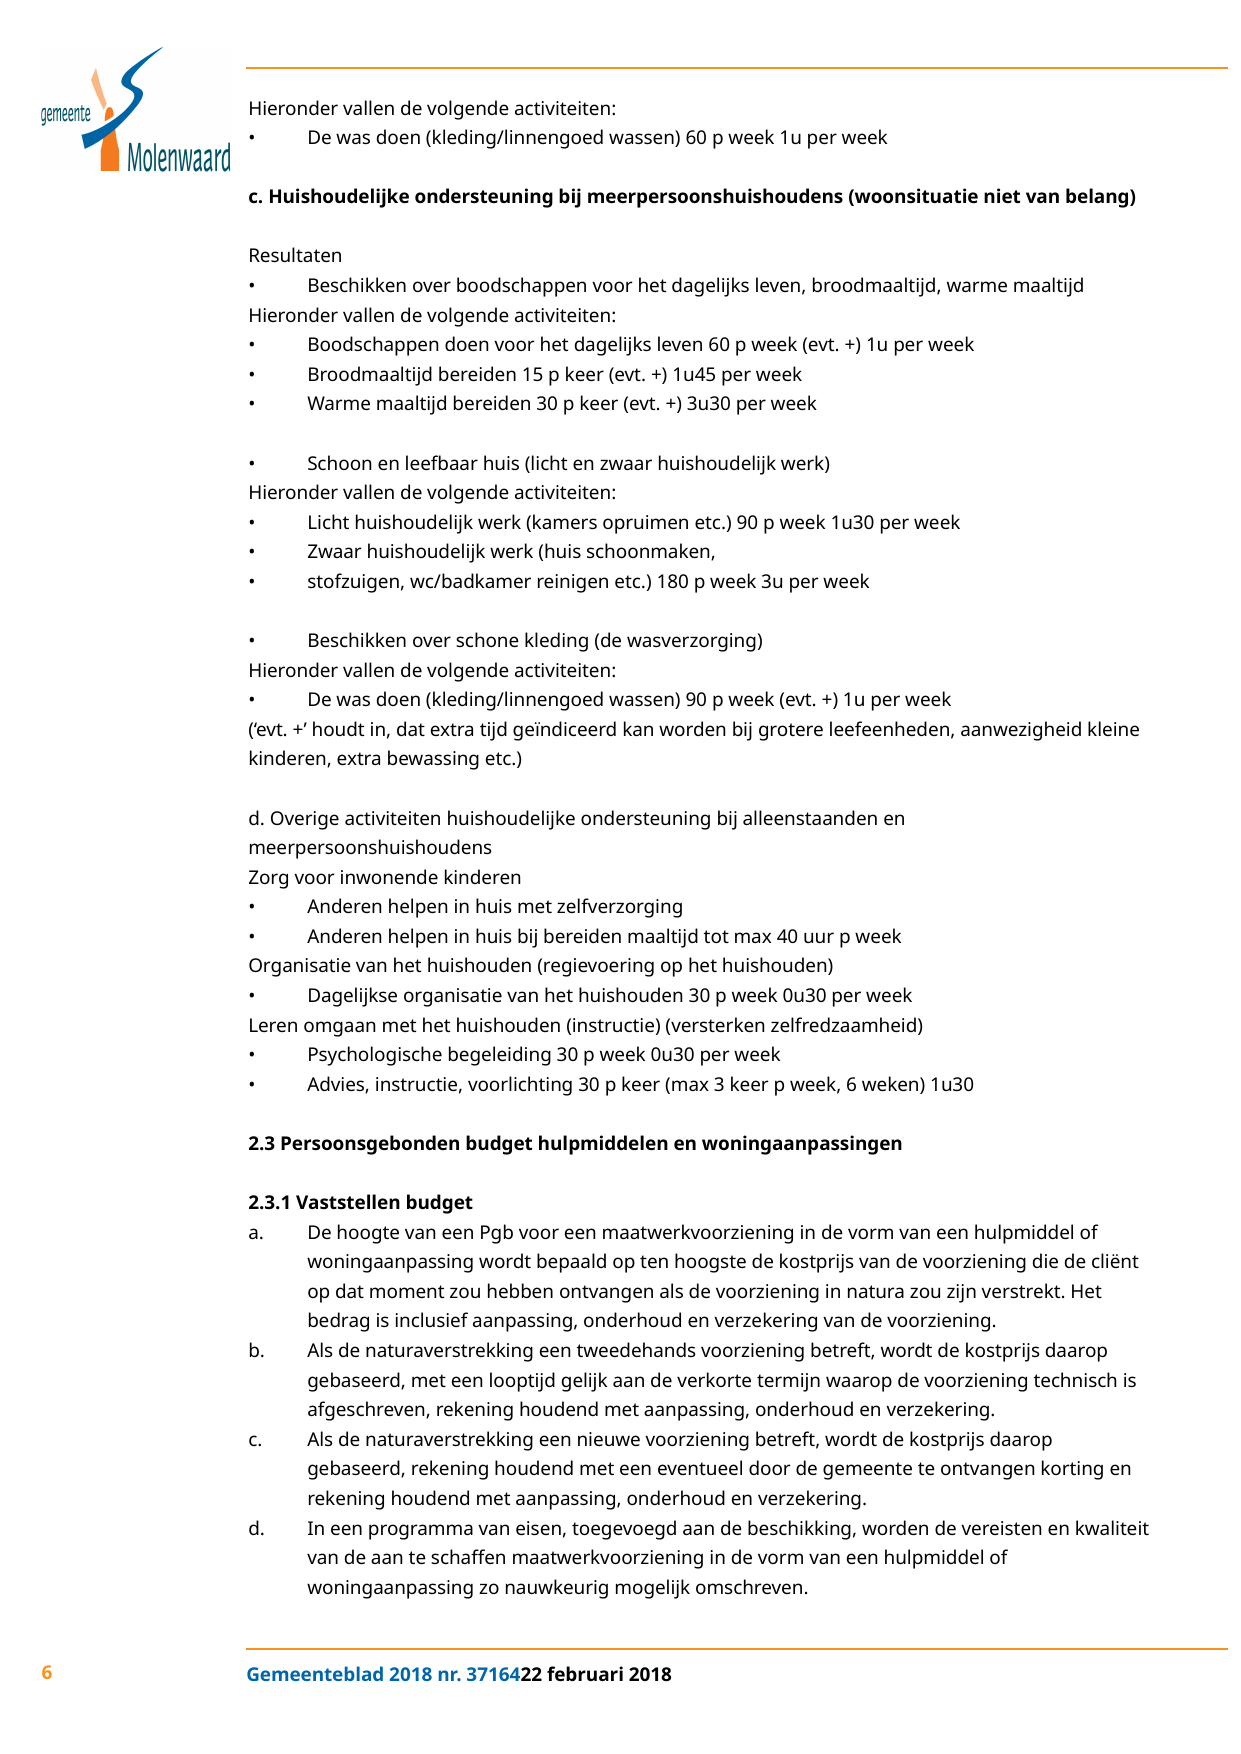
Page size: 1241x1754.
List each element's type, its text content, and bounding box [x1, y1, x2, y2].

list Advies, instructie, voorlichting 30 p keer (max 3 keer p week, 6 weken) 1u30 [248, 1071, 1152, 1097]
text Hieronder vallen de volgende activiteiten: [248, 479, 1152, 505]
list De was doen (kleding/linnengoed wassen) 60 p week 1u per week [248, 124, 1152, 150]
text Zorg voor inwonende kinderen [248, 864, 1152, 890]
text Hieronder vallen de volgende activiteiten: [248, 302, 1152, 328]
text c. Huishoudelijke ondersteuning bij meerpersoonshuishoudens (woonsituatie niet van belang) [248, 183, 1152, 209]
list Schoon en leefbaar huis (licht en zwaar huishoudelijk werk) [248, 450, 1152, 476]
list Psychologische begeleiding 30 p week 0u30 per week [248, 1041, 1152, 1067]
list Boodschappen doen voor het dagelijks leven 60 p week (evt. +) 1u per week [248, 331, 1152, 357]
list Zwaar huishoudelijk werk (huis schoonmaken, [248, 538, 1152, 564]
list Dagelijkse organisatie van het huishouden 30 p week 0u30 per week [248, 982, 1152, 1008]
list Als de naturaverstrekking een tweedehands voorziening betreft, wordt de kostprijs daarop gebaseerd, met een looptijd gelijk aan de verkorte termijn waarop de voorziening technisch is afgeschreven, rekening houdend met aanpassing, onderhoud en verzekering. [248, 1337, 1152, 1422]
list Beschikken over boodschappen voor het dagelijks leven, broodmaaltijd, warme maaltijd [248, 272, 1152, 298]
text Organisatie van het huishouden (regievoering op het huishouden) [248, 953, 1152, 978]
list Als de naturaverstrekking een nieuwe voorziening betreft, wordt de kostprijs daarop gebaseerd, rekening houdend met een eventueel door de gemeente te ontvangen korting en rekening houdend met aanpassing, onderhoud en verzekering. [248, 1426, 1152, 1511]
list Anderen helpen in huis bij bereiden maaltijd tot max 40 uur p week [248, 923, 1152, 949]
text Hieronder vallen de volgende activiteiten: [248, 95, 1152, 121]
list stofzuigen, wc/badkamer reinigen etc.) 180 p week 3u per week [248, 568, 1152, 594]
text Hieronder vallen de volgende activiteiten: [248, 657, 1152, 683]
text (‘evt. +’ houdt in, dat extra tijd geïndiceerd kan worden bij grotere leefeenheden, aanwezigheid kleine kinderen, extra bewassing etc.) [248, 716, 1152, 771]
list Broodmaaltijd bereiden 15 p keer (evt. +) 1u45 per week [248, 361, 1152, 387]
list Beschikken over schone kleding (de wasverzorging) [248, 627, 1152, 653]
text 2.3 Persoonsgebonden budget hulpmiddelen en woningaanpassingen [248, 1130, 1152, 1156]
list Licht huishoudelijk werk (kamers opruimen etc.) 90 p week 1u30 per week [248, 509, 1152, 535]
list De was doen (kleding/linnengoed wassen) 90 p week (evt. +) 1u per week [248, 686, 1152, 712]
text Resultaten [248, 243, 1152, 268]
list Warme maaltijd bereiden 30 p keer (evt. +) 3u30 per week [248, 391, 1152, 416]
text d. Overige activiteiten huishoudelijke ondersteuning bij alleenstaanden en meerpersoonshuishoudens [248, 805, 1152, 860]
list In een programma van eisen, toegevoegd aan de beschikking, worden de vereisten en kwaliteit van de aan te schaffen maatwerkvoorziening in de vorm van een hulpmiddel of woningaanpassing zo nauwkeurig mogelijk omschreven. [248, 1515, 1152, 1600]
text Leren omgaan met het huishouden (instructie) (versterken zelfredzaamheid) [248, 1012, 1152, 1038]
list De hoogte van een Pgb voor een maatwerkvoorziening in de vorm van een hulpmiddel of woningaanpassing wordt bepaald op ten hoogste de kostprijs van de voorziening die de cliënt op dat moment zou hebben ontvangen als de voorziening in natura zou zijn verstrekt. Het bedrag is inclusief aanpassing, onderhoud en verzekering van de voorziening. [248, 1219, 1152, 1333]
list Anderen helpen in huis met zelfverzorging [248, 893, 1152, 919]
text 2.3.1 Vaststellen budget [248, 1189, 1152, 1215]
picture [41, 47, 231, 172]
